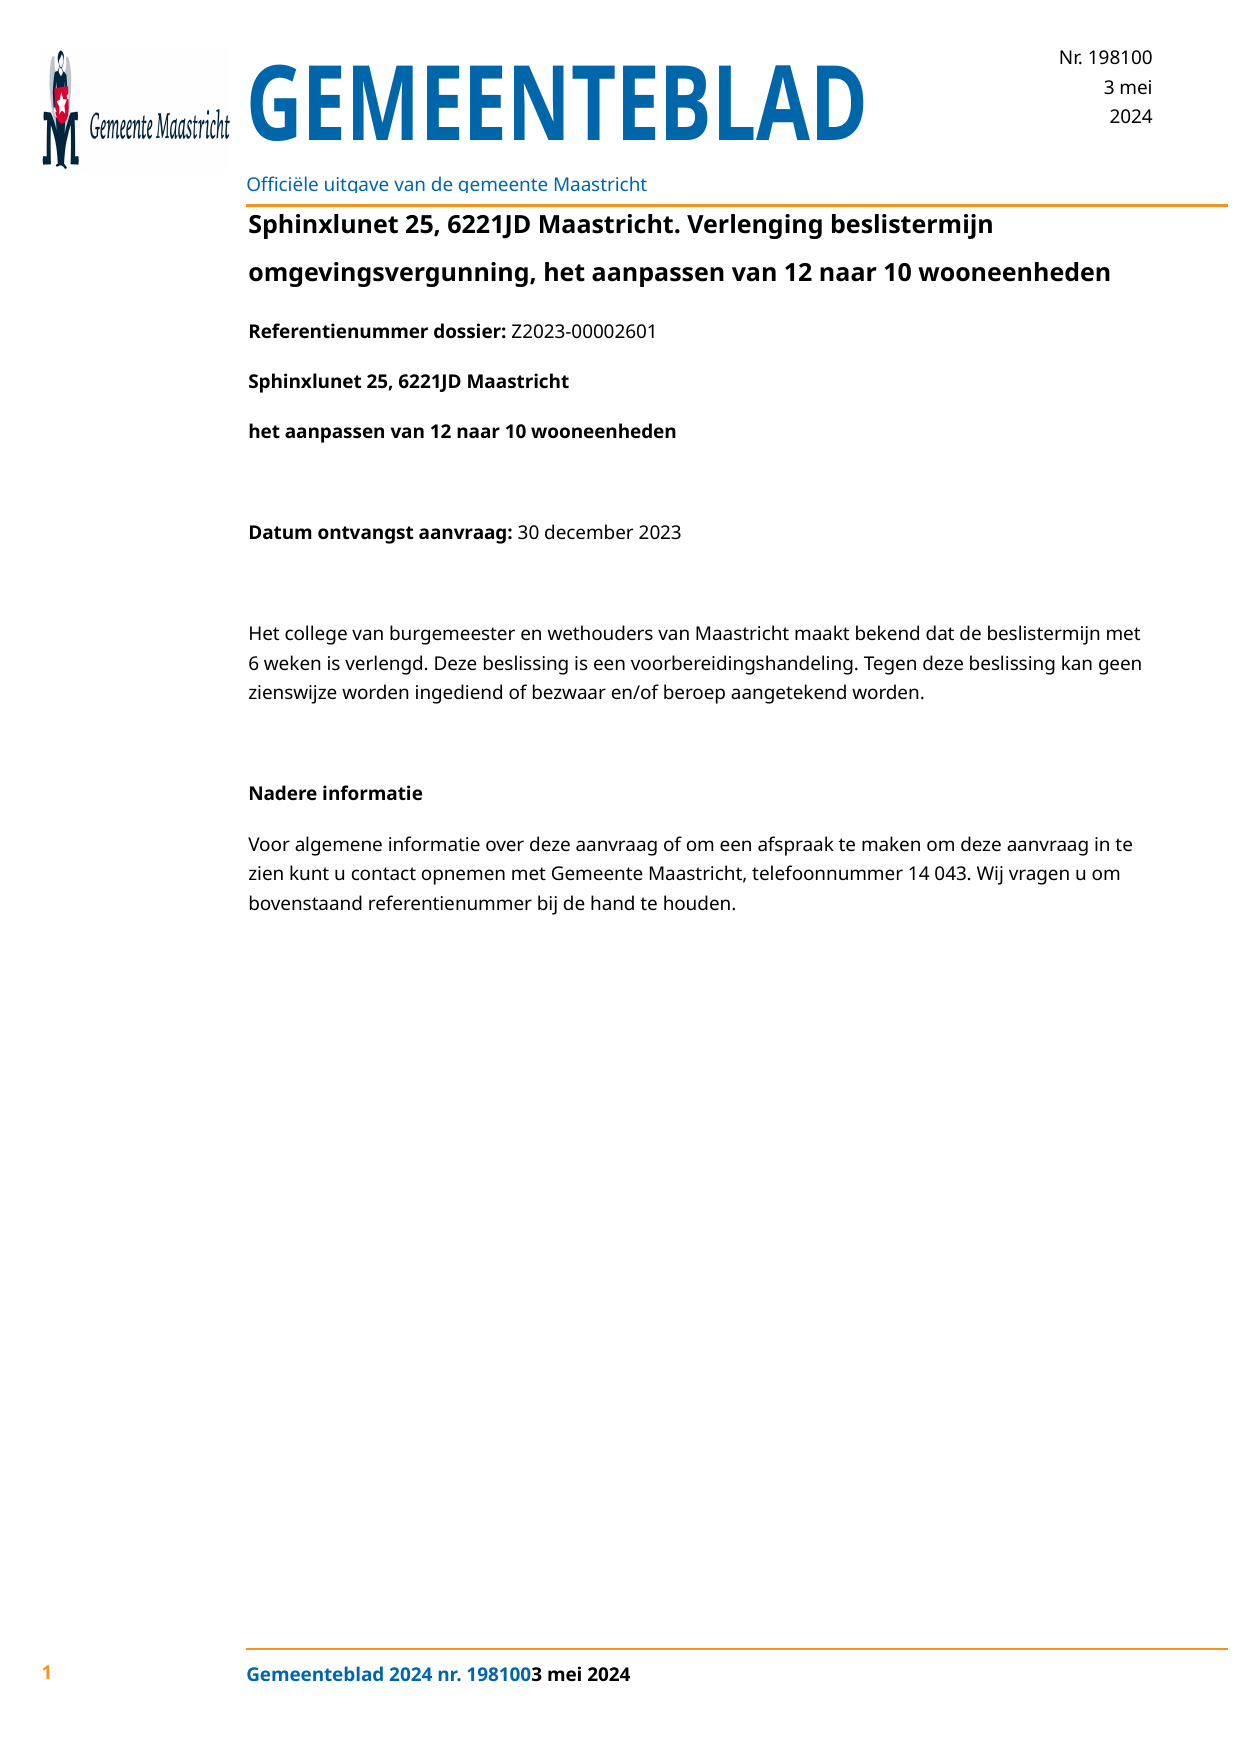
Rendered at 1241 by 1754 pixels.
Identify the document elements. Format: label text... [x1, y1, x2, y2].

text Sphinxlunet 25, 6221JD Maastricht [248, 368, 1152, 394]
text het aanpassen van 12 naar 10 wooneenheden [248, 419, 1152, 444]
text Referentienummer dossier: Z2023-00002601 [248, 318, 1152, 344]
text Het college van burgemeester en wethouders van Maastricht maakt bekend dat de beslistermijn met 6 weken is verlengd. Deze beslissing is een voorbereidingshandeling. Tegen deze beslissing kan geen zienswijze worden ingediend of bezwaar en/of beroep aangetekend worden. [248, 620, 1152, 705]
text Nadere informatie [248, 780, 1152, 806]
picture [41, 47, 231, 172]
text Sphinxlunet 25, 6221JD Maastricht. Verlenging beslistermijn omgevingsvergunning, het aanpassen van 12 naar 10 wooneenheden [248, 207, 1152, 288]
text Voor algemene informatie over deze aanvraag of om een afspraak te maken om deze aanvraag in te zien kunt u contact opnemen met Gemeente Maastricht, telefoonnummer 14 043. Wij vragen u om bovenstaand referentienummer bij de hand te houden. [248, 831, 1152, 916]
text Datum ontvangst aanvraag: 30 december 2023 [248, 519, 1152, 545]
